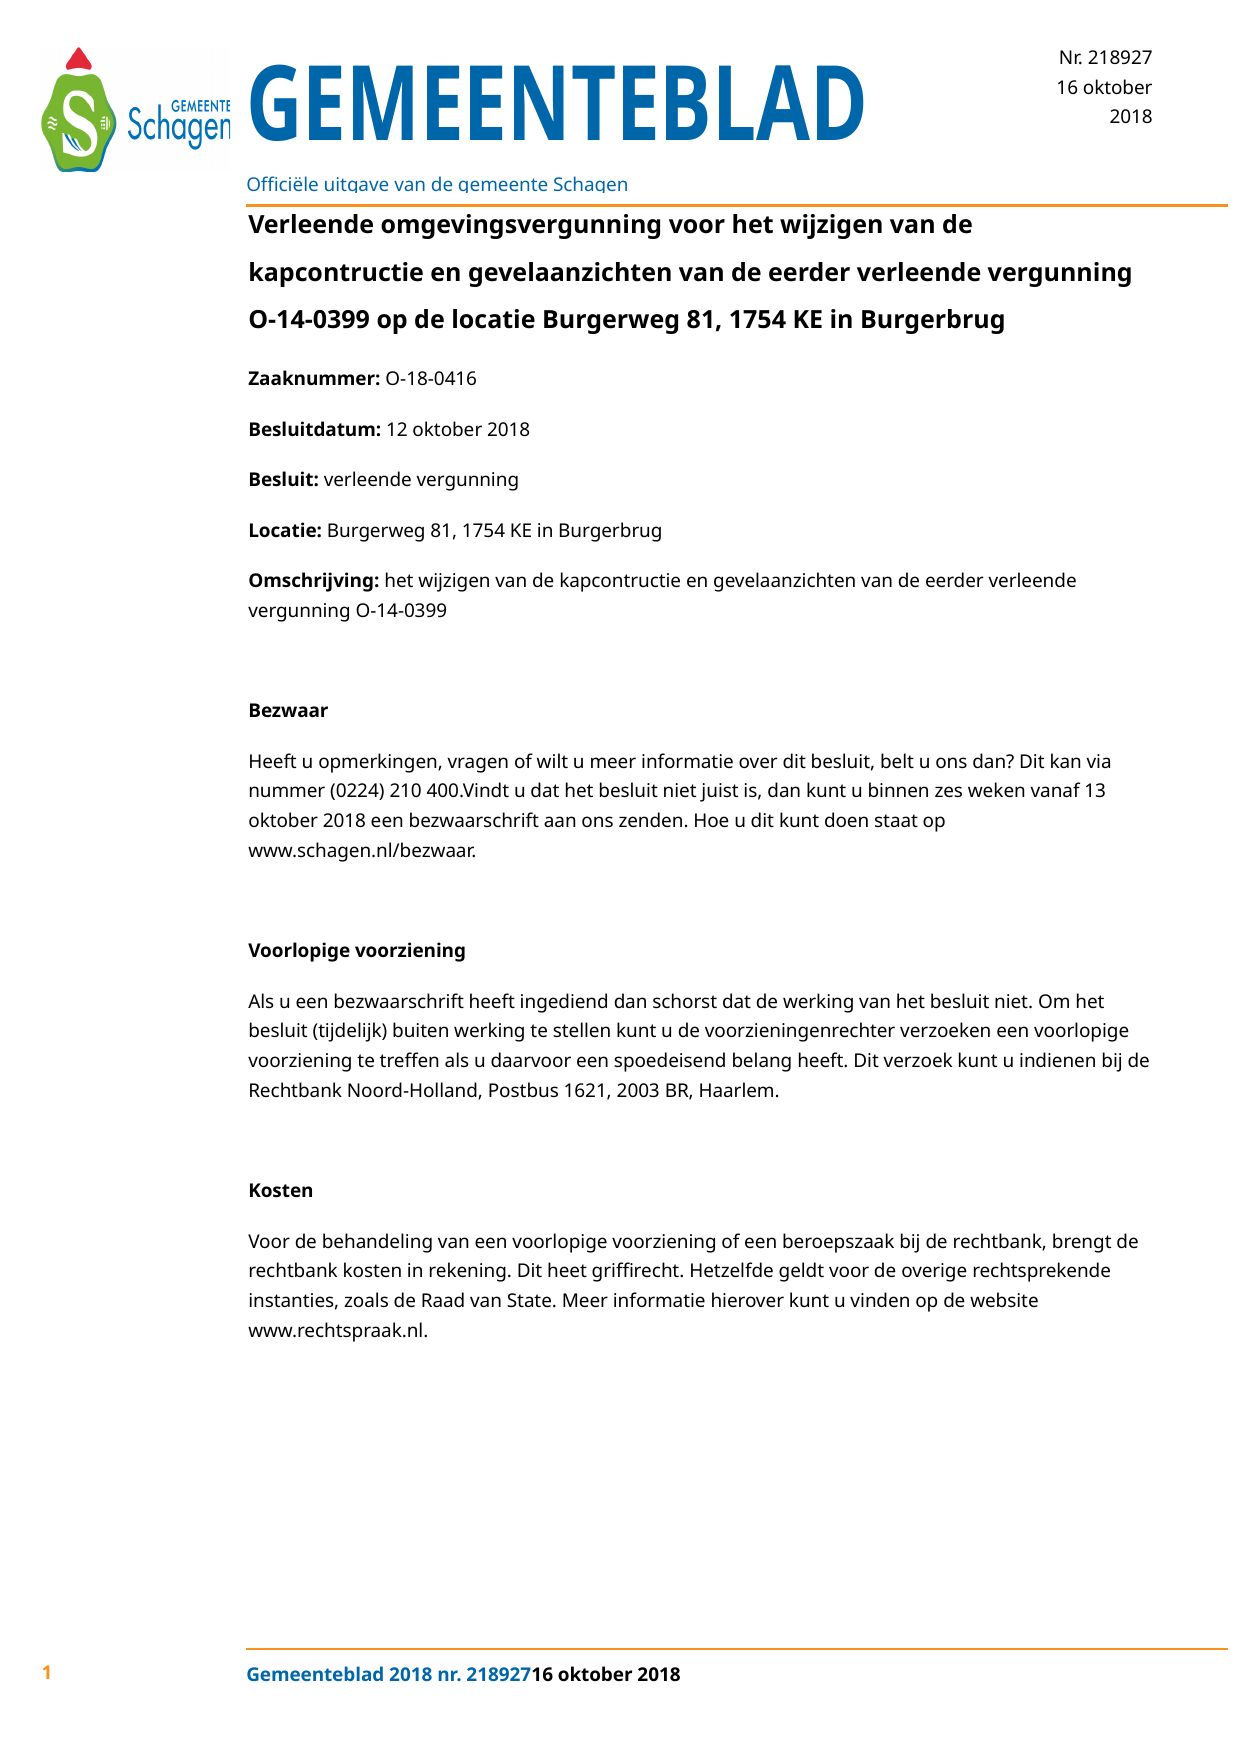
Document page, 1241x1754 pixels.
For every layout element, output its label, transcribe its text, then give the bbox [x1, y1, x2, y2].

text Besluitdatum: 12 oktober 2018 [248, 416, 1152, 442]
text Omschrijving: het wijzigen van de kapcontructie en gevelaanzichten van de eerder verleende vergunning O-14-0399 [248, 567, 1152, 622]
text Verleende omgevingsvergunning voor het wijzigen van de kapcontructie en gevelaanzichten van de eerder verleende vergunning O-14-0399 op de locatie Burgerweg 81, 1754 KE in Burgerbrug [248, 207, 1152, 336]
picture [41, 47, 231, 172]
text Zaaknummer: O-18-0416 [248, 366, 1152, 391]
text Locatie: Burgerweg 81, 1754 KE in Burgerbrug [248, 517, 1152, 542]
text Als u een bezwaarschrift heeft ingediend dan schorst dat de werking van het besluit niet. Om het besluit (tijdelijk) buiten werking te stellen kunt u de voorzieningenrechter verzoeken een voorlopige voorziening te treffen als u daarvoor een spoedeisend belang heeft. Dit verzoek kunt u indienen bij de Rechtbank Noord-Holland, Postbus 1621, 2003 BR, Haarlem. [248, 988, 1152, 1102]
text Voorlopige voorziening [248, 938, 1152, 963]
text Bezwaar [248, 698, 1152, 723]
text Heeft u opmerkingen, vragen of wilt u meer informatie over dit besluit, belt u ons dan? Dit kan via nummer (0224) 210 400.Vindt u dat het besluit niet juist is, dan kunt u binnen zes weken vanaf 13 oktober 2018 een bezwaarschrift aan ons zenden. Hoe u dit kunt doen staat op www.schagen.nl/bezwaar. [248, 748, 1152, 862]
text Kosten [248, 1178, 1152, 1203]
text Voor de behandeling van een voorlopige voorziening of een beroepszaak bij de rechtbank, brengt de rechtbank kosten in rekening. Dit heet griffirecht. Hetzelfde geldt voor de overige rechtsprekende instanties, zoals de Raad van State. Meer informatie hierover kunt u vinden op de website www.rechtspraak.nl. [248, 1228, 1152, 1342]
text Besluit: verleende vergunning [248, 466, 1152, 492]
